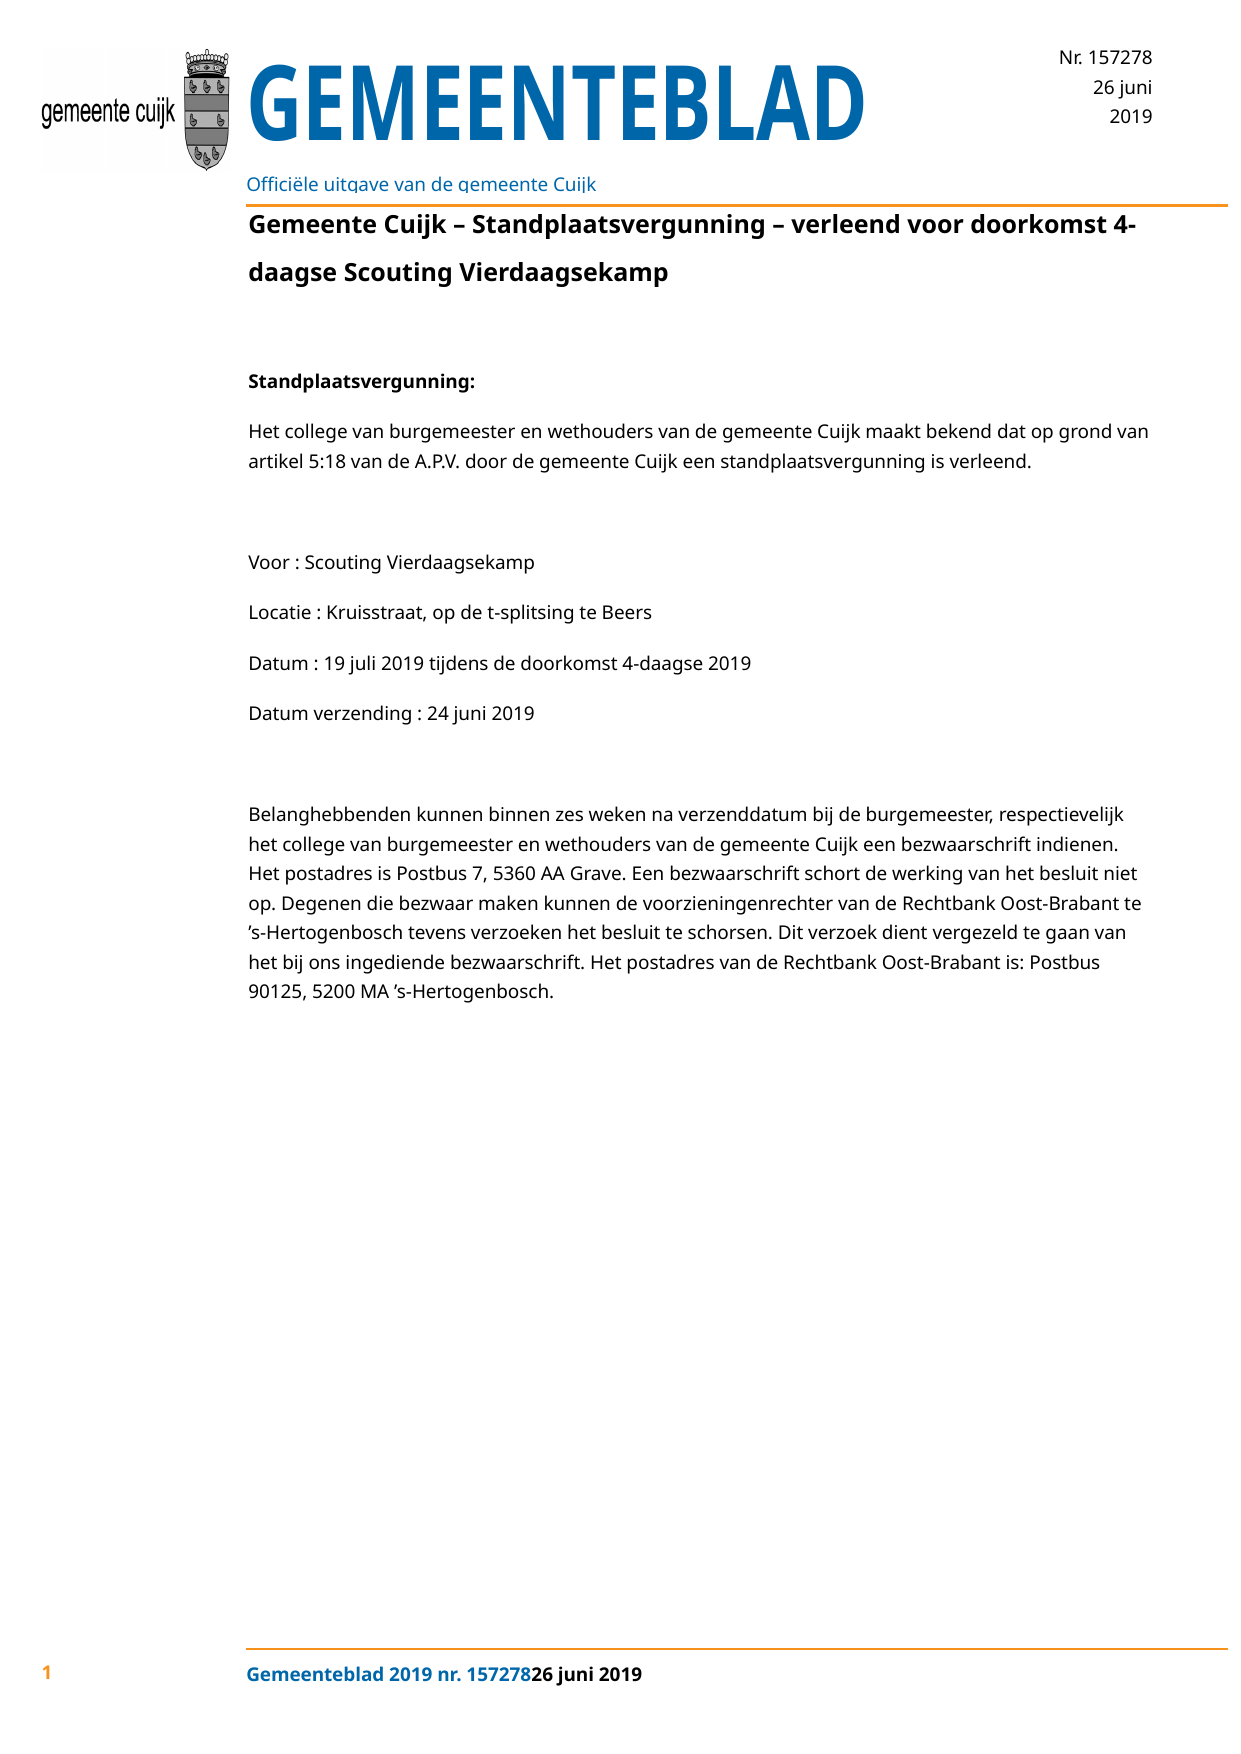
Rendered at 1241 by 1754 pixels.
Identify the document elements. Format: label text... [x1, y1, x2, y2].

text Datum verzending : 24 juni 2019 [248, 700, 1152, 726]
text Locatie : Kruisstraat, op de t-splitsing te Beers [248, 599, 1152, 625]
text Datum : 19 juli 2019 tijdens de doorkomst 4-daagse 2019 [248, 650, 1152, 676]
text Belanghebbenden kunnen binnen zes weken na verzenddatum bij de burgemeester, respectievelijk het college van burgemeester en wethouders van de gemeente Cuijk een bezwaarschrift indienen. Het postadres is Postbus 7, 5360 AA Grave. Een bezwaarschrift schort de werking van het besluit niet op. Degenen die bezwaar maken kunnen de voorzieningenrechter van de Rechtbank Oost-Brabant te ’s-Hertogenbosch tevens verzoeken het besluit te schorsen. Dit verzoek dient vergezeld te gaan van het bij ons ingediende bezwaarschrift. Het postadres van de Rechtbank Oost-Brabant is: Postbus 90125, 5200 MA ’s-Hertogenbosch. [248, 801, 1152, 1004]
text Voor : Scouting Vierdaagsekamp [248, 549, 1152, 575]
text Het college van burgemeester en wethouders van de gemeente Cuijk maakt bekend dat op grond van artikel 5:18 van de A.P.V. door de gemeente Cuijk een standplaatsvergunning is verleend. [248, 419, 1152, 474]
picture [41, 47, 231, 172]
text Standplaatsvergunning: [248, 368, 1152, 394]
text Gemeente Cuijk – Standplaatsvergunning – verleend voor doorkomst 4-daagse Scouting Vierdaagsekamp [248, 207, 1152, 288]
